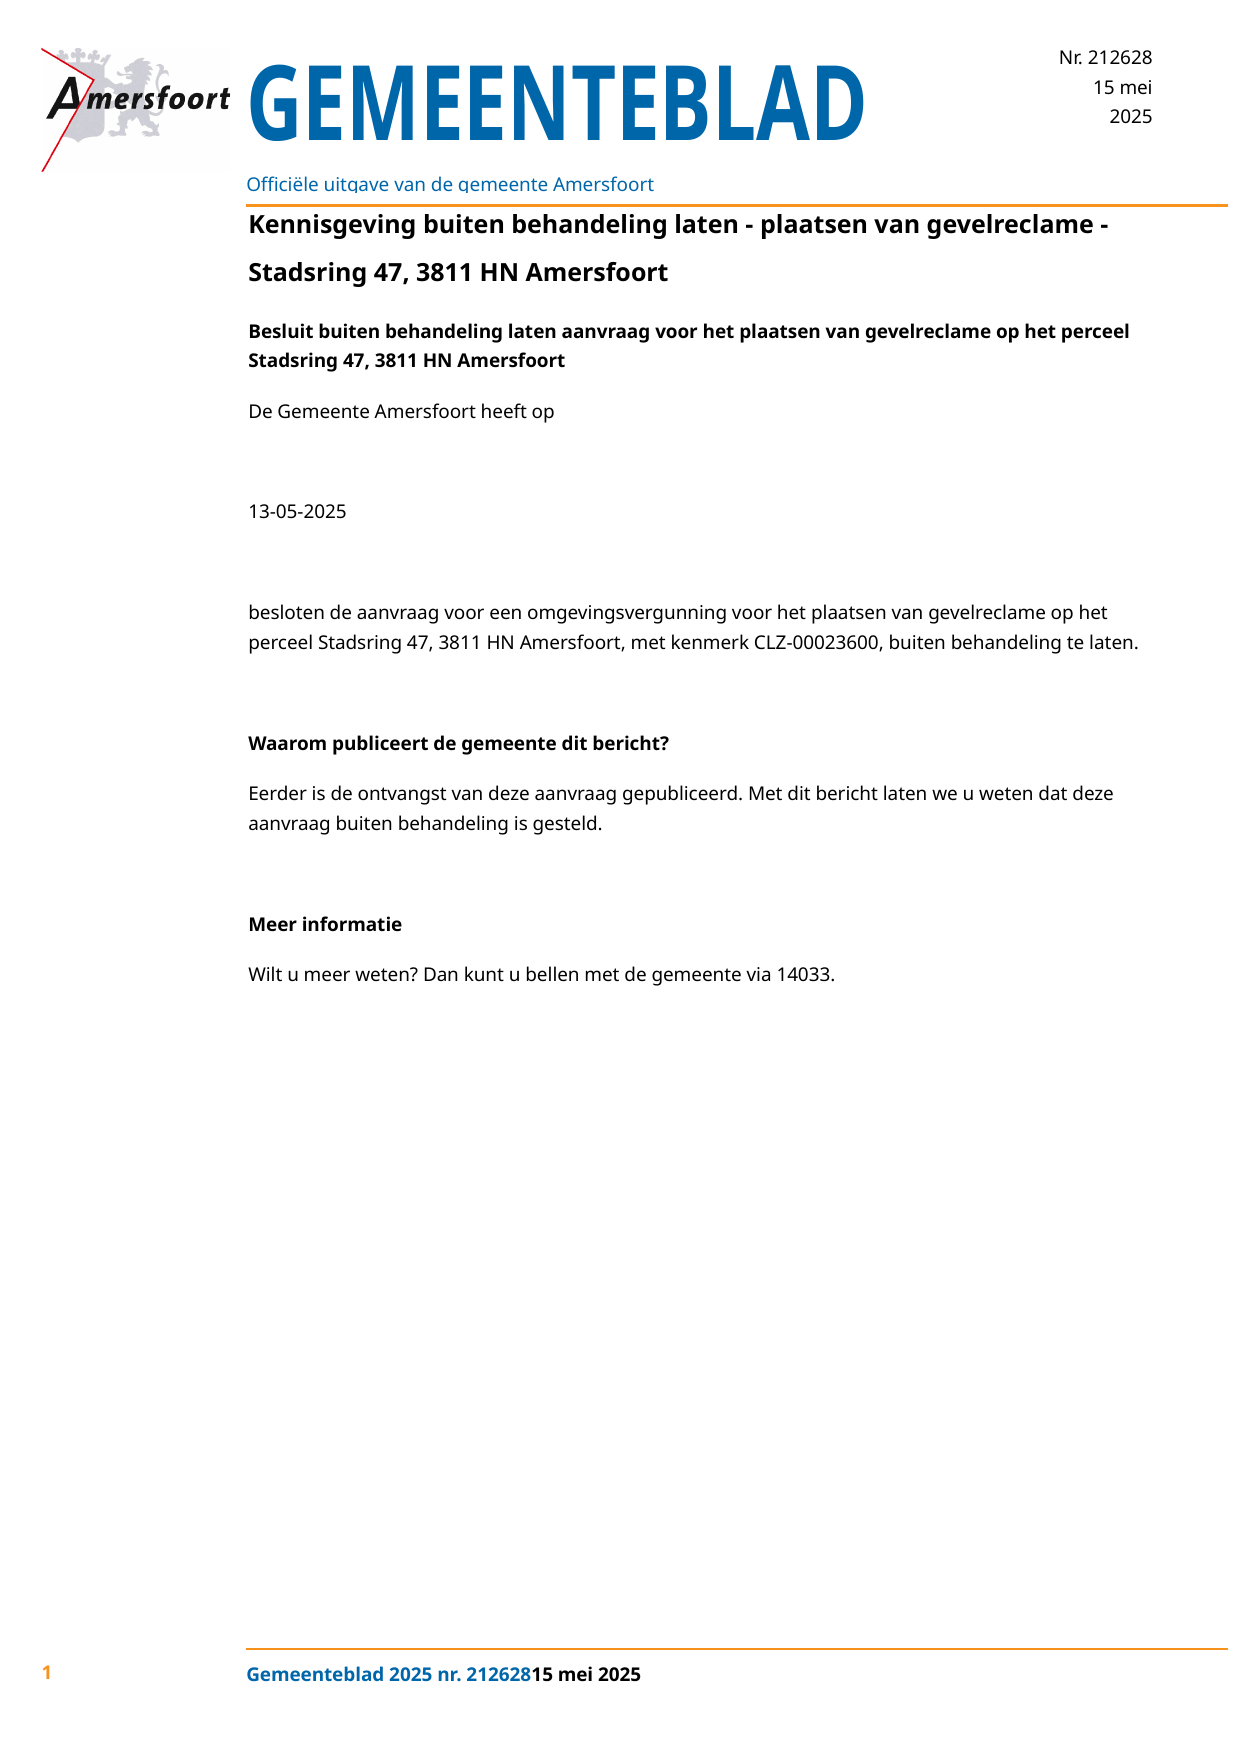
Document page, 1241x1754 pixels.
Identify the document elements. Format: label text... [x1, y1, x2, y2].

text Besluit buiten behandeling laten aanvraag voor het plaatsen van gevelreclame op het perceel Stadsring 47, 3811 HN Amersfoort [248, 318, 1152, 373]
text besloten de aanvraag voor een omgevingsvergunning voor het plaatsen van gevelreclame op het perceel Stadsring 47, 3811 HN Amersfoort, met kenmerk CLZ-00023600, buiten behandeling te laten. [248, 599, 1152, 655]
text 13-05-2025 [248, 499, 1152, 524]
text Kennisgeving buiten behandeling laten - plaatsen van gevelreclame - Stadsring 47, 3811 HN Amersfoort [248, 207, 1152, 288]
picture [41, 47, 231, 172]
text Eerder is de ontvangst van deze aanvraag gepubliceerd. Met dit bericht laten we u weten dat deze aanvraag buiten behandeling is gesteld. [248, 780, 1152, 836]
text Waarom publiceert de gemeente dit bericht? [248, 730, 1152, 756]
text Meer informatie [248, 911, 1152, 937]
text De Gemeente Amersfoort heeft op [248, 398, 1152, 424]
text Wilt u meer weten? Dan kunt u bellen met de gemeente via 14033. [248, 961, 1152, 987]
